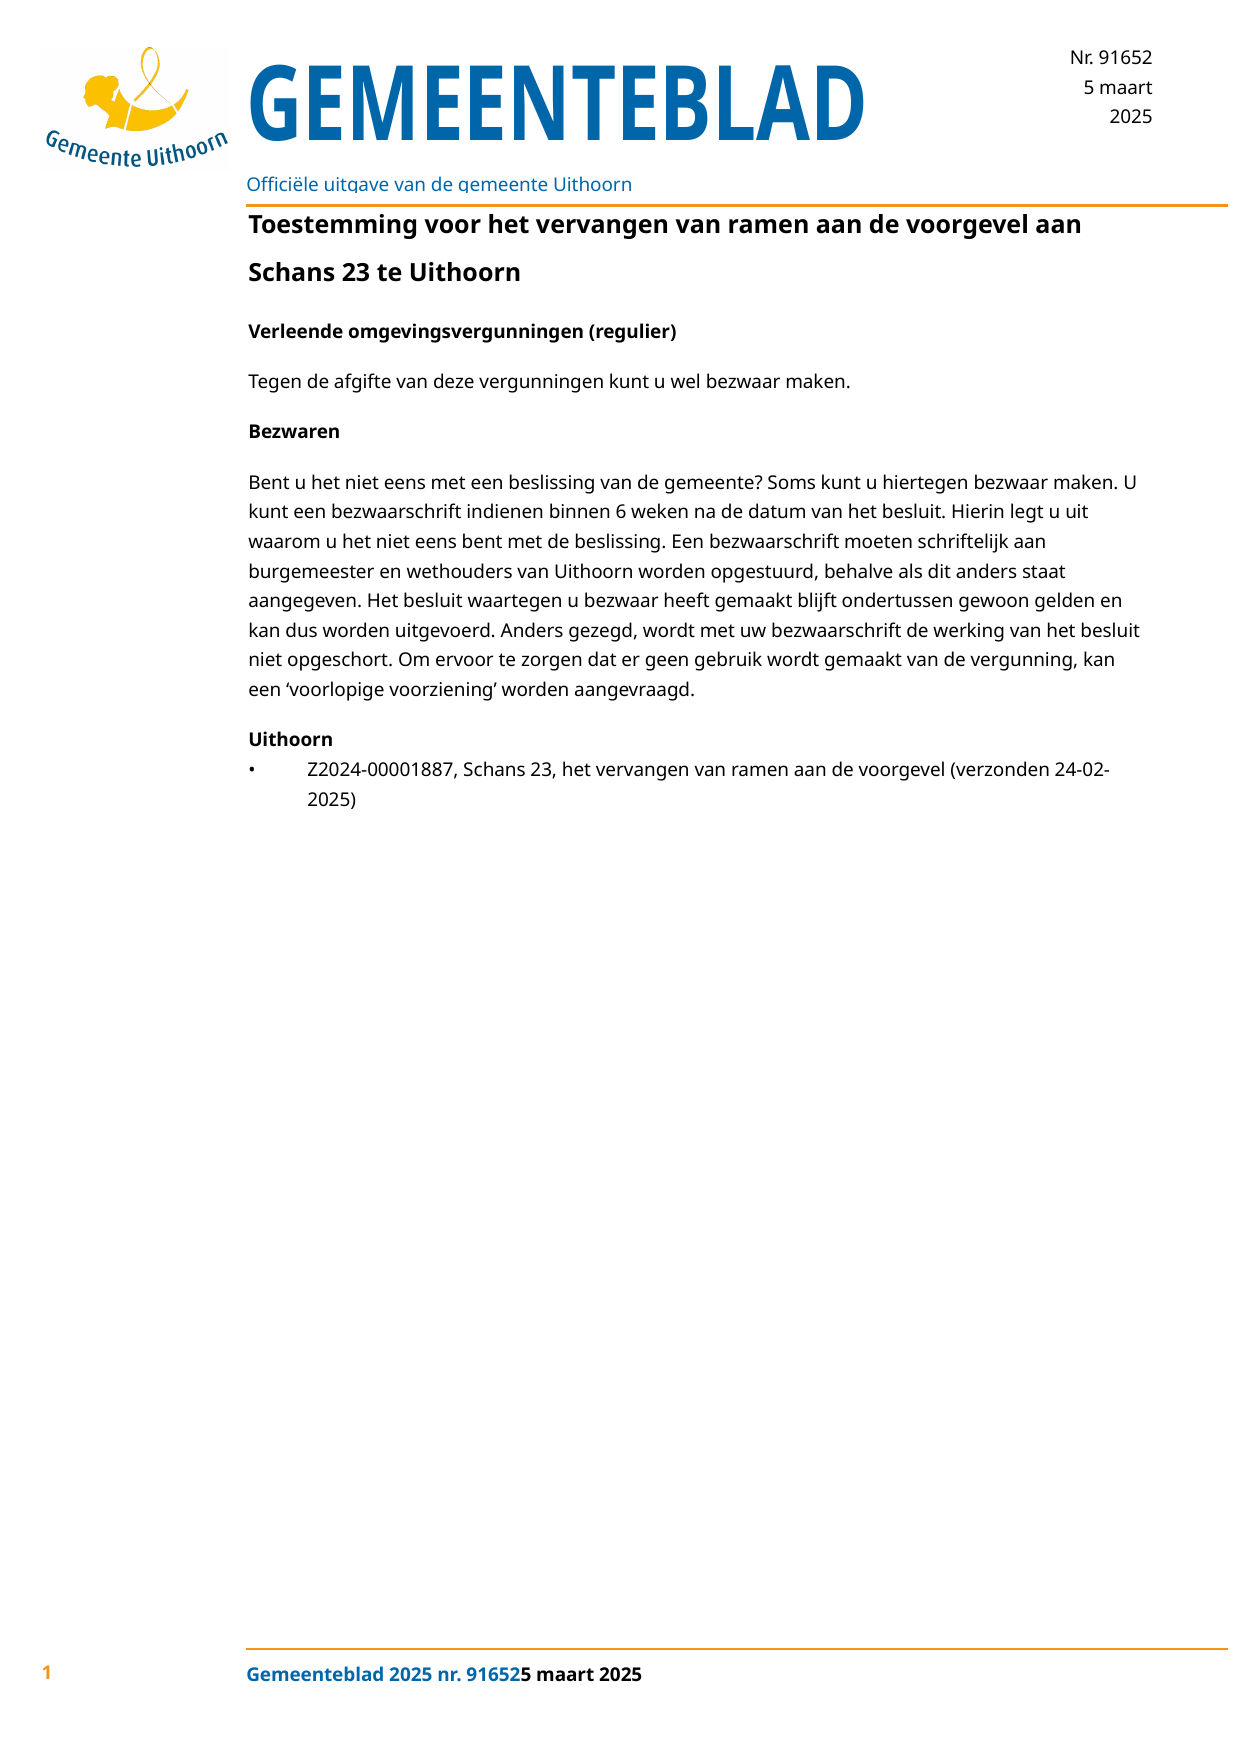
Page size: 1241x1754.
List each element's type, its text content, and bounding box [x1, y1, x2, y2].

text Tegen de afgifte van deze vergunningen kunt u wel bezwaar maken. [248, 368, 1152, 394]
text Uithoorn [248, 727, 1152, 752]
text Bent u het niet eens met een beslissing van de gemeente? Soms kunt u hiertegen bezwaar maken. U kunt een bezwaarschrift indienen binnen 6 weken na de datum van het besluit. Hierin legt u uit waarom u het niet eens bent met de beslissing. Een bezwaarschrift moeten schriftelijk aan burgemeester en wethouders van Uithoorn worden opgestuurd, behalve als dit anders staat aangegeven. Het besluit waartegen u bezwaar heeft gemaakt blijft ondertussen gewoon gelden en kan dus worden uitgevoerd. Anders gezegd, wordt met uw bezwaarschrift de werking van het besluit niet opgeschort. Om ervoor te zorgen dat er geen gebruik wordt gemaakt van de vergunning, kan een ‘voorlopige voorziening’ worden aangevraagd. [248, 469, 1152, 702]
list Z2024-00001887, Schans 23, het vervangen van ramen aan de voorgevel (verzonden 24-02-2025) [248, 756, 1152, 812]
picture [41, 47, 231, 172]
text Verleende omgevingsvergunningen (regulier) [248, 318, 1152, 344]
text Bezwaren [248, 419, 1152, 444]
text Toestemming voor het vervangen van ramen aan de voorgevel aan Schans 23 te Uithoorn [248, 207, 1152, 288]
